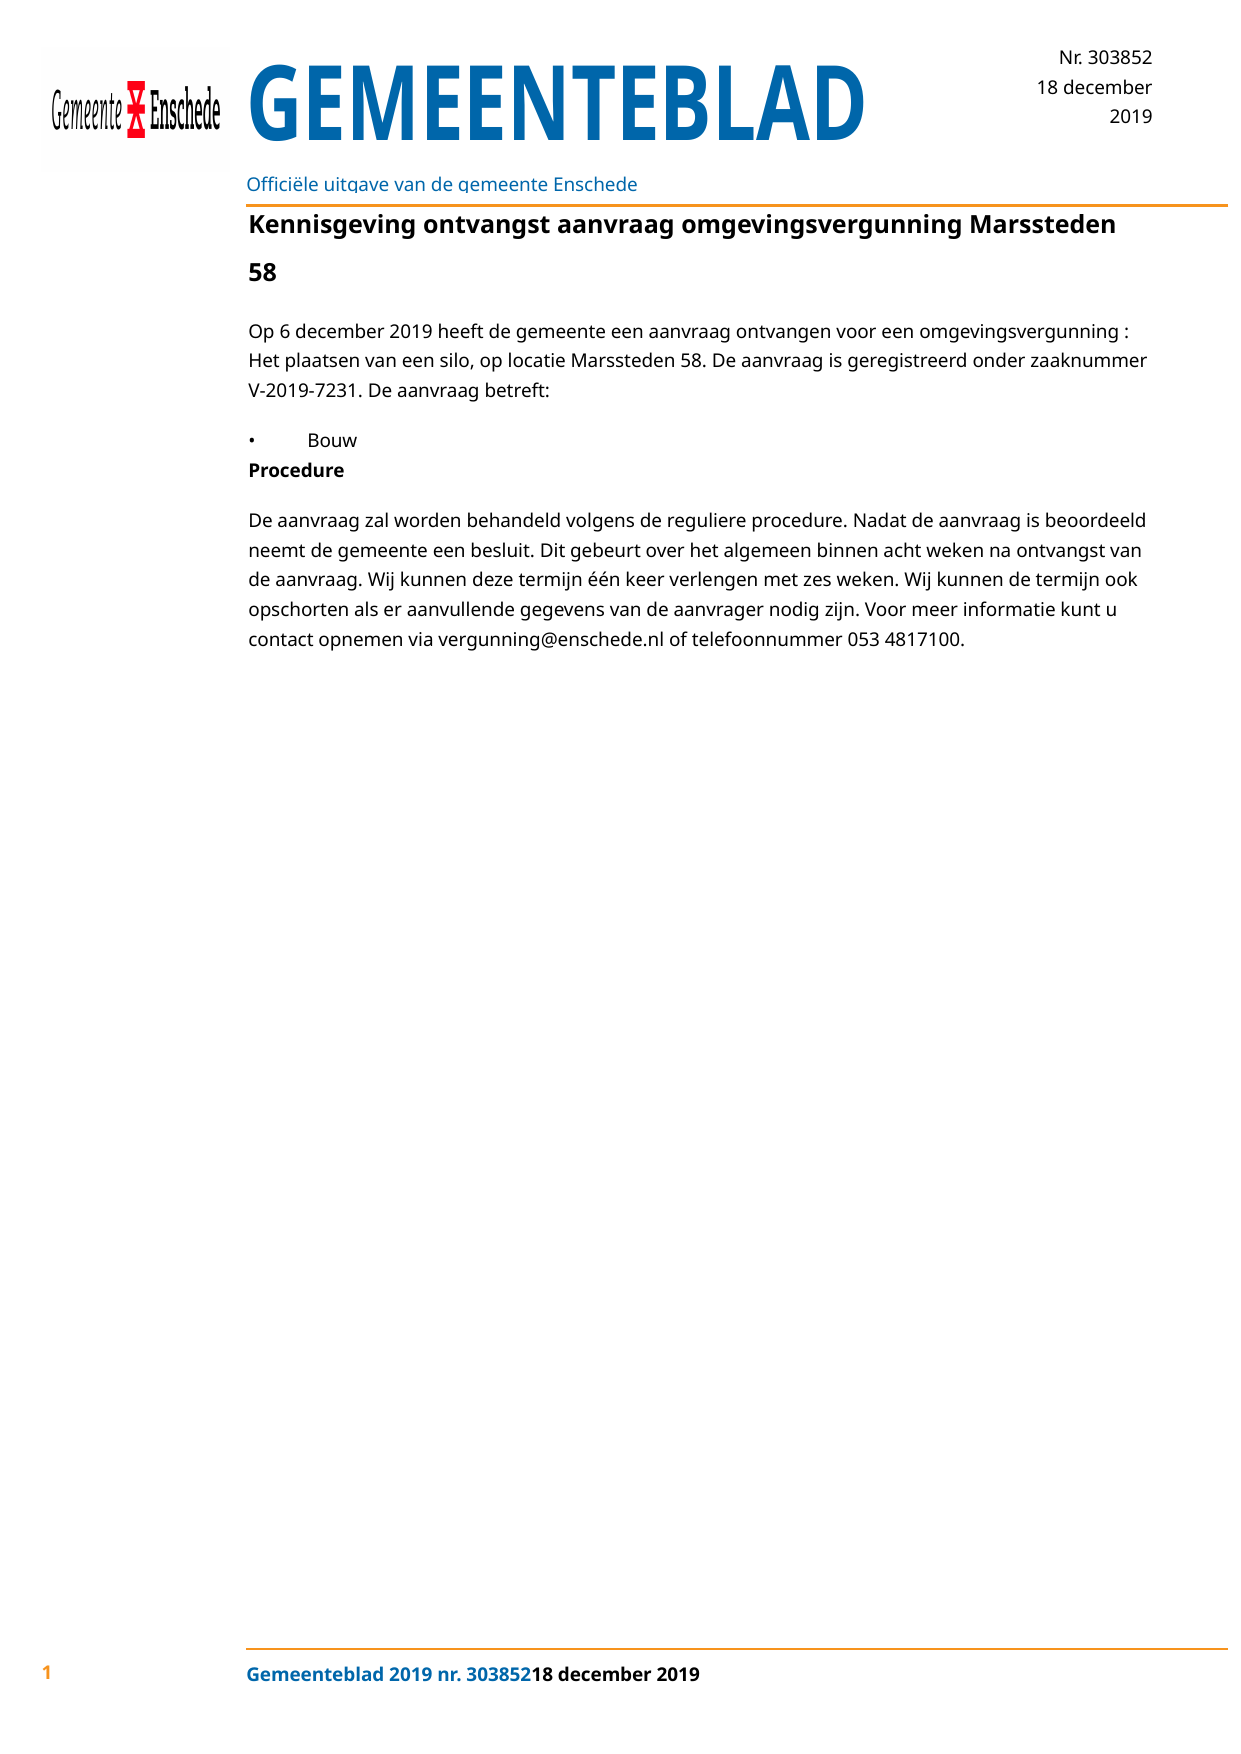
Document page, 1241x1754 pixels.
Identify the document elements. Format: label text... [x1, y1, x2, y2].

text Procedure [248, 457, 1152, 483]
text De aanvraag zal worden behandeld volgens de reguliere procedure. Nadat de aanvraag is beoordeeld neemt de gemeente een besluit. Dit gebeurt over het algemeen binnen acht weken na ontvangst van de aanvraag. Wij kunnen deze termijn één keer verlengen met zes weken. Wij kunnen de termijn ook opschorten als er aanvullende gegevens van de aanvrager nodig zijn. Voor meer informatie kunt u contact opnemen via vergunning@enschede.nl of telefoonnummer 053 4817100. [248, 507, 1152, 652]
text Kennisgeving ontvangst aanvraag omgevingsvergunning Marssteden 58 [248, 207, 1152, 288]
list Bouw [248, 427, 1152, 453]
picture [41, 47, 231, 172]
text Op 6 december 2019 heeft de gemeente een aanvraag ontvangen voor een omgevingsvergunning : Het plaatsen van een silo, op locatie Marssteden 58. De aanvraag is geregistreerd onder zaaknummer V-2019-7231. De aanvraag betreft: [248, 318, 1152, 403]
